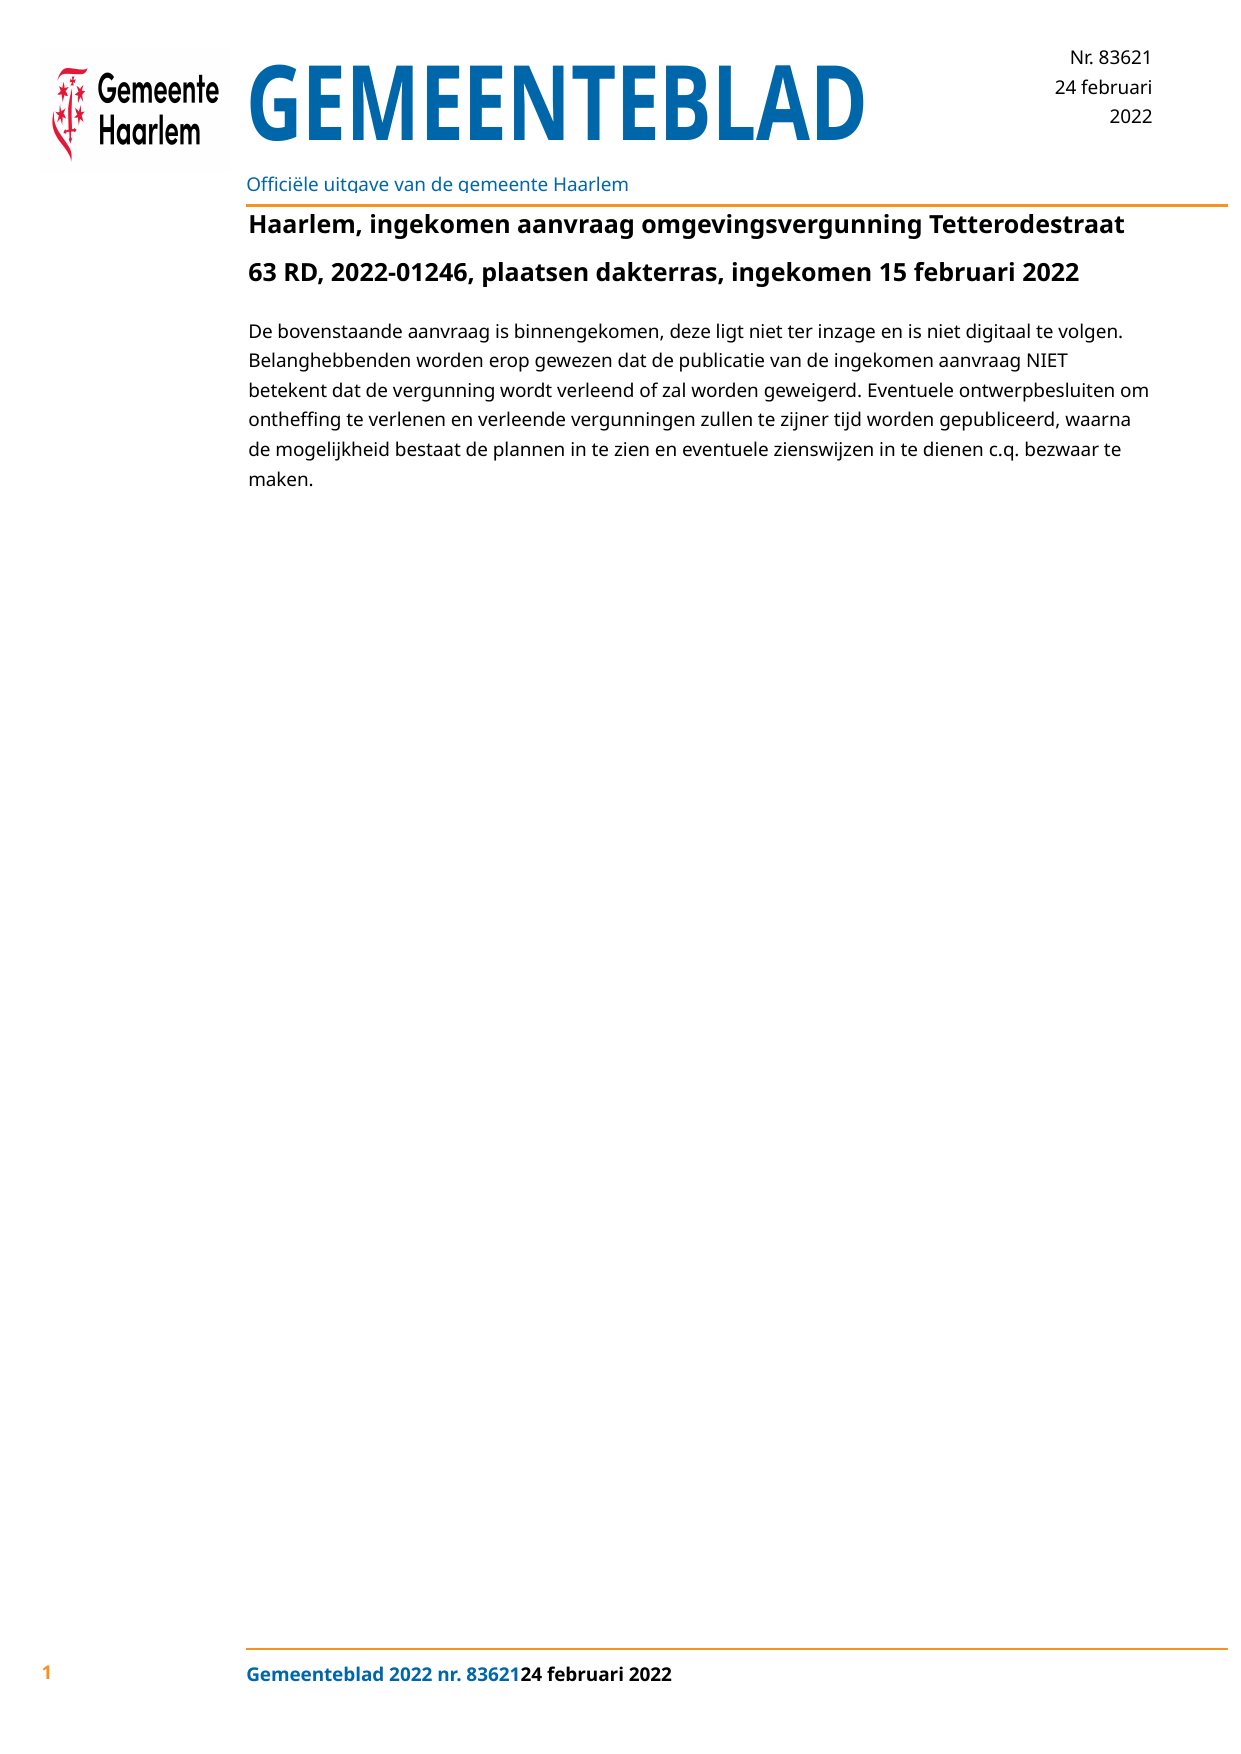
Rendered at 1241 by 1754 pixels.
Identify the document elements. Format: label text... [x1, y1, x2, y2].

text Haarlem, ingekomen aanvraag omgevingsvergunning Tetterodestraat 63 RD, 2022-01246, plaatsen dakterras, ingekomen 15 februari 2022 [248, 207, 1152, 288]
text De bovenstaande aanvraag is binnengekomen, deze ligt niet ter inzage en is niet digitaal te volgen. Belanghebbenden worden erop gewezen dat de publicatie van de ingekomen aanvraag NIET betekent dat de vergunning wordt verleend of zal worden geweigerd. Eventuele ontwerpbesluiten om ontheffing te verlenen en verleende vergunningen zullen te zijner tijd worden gepubliceerd, waarna de mogelijkheid bestaat de plannen in te zien en eventuele zienswijzen in te dienen c.q. bezwaar te maken. [248, 318, 1152, 492]
picture [41, 47, 231, 172]
